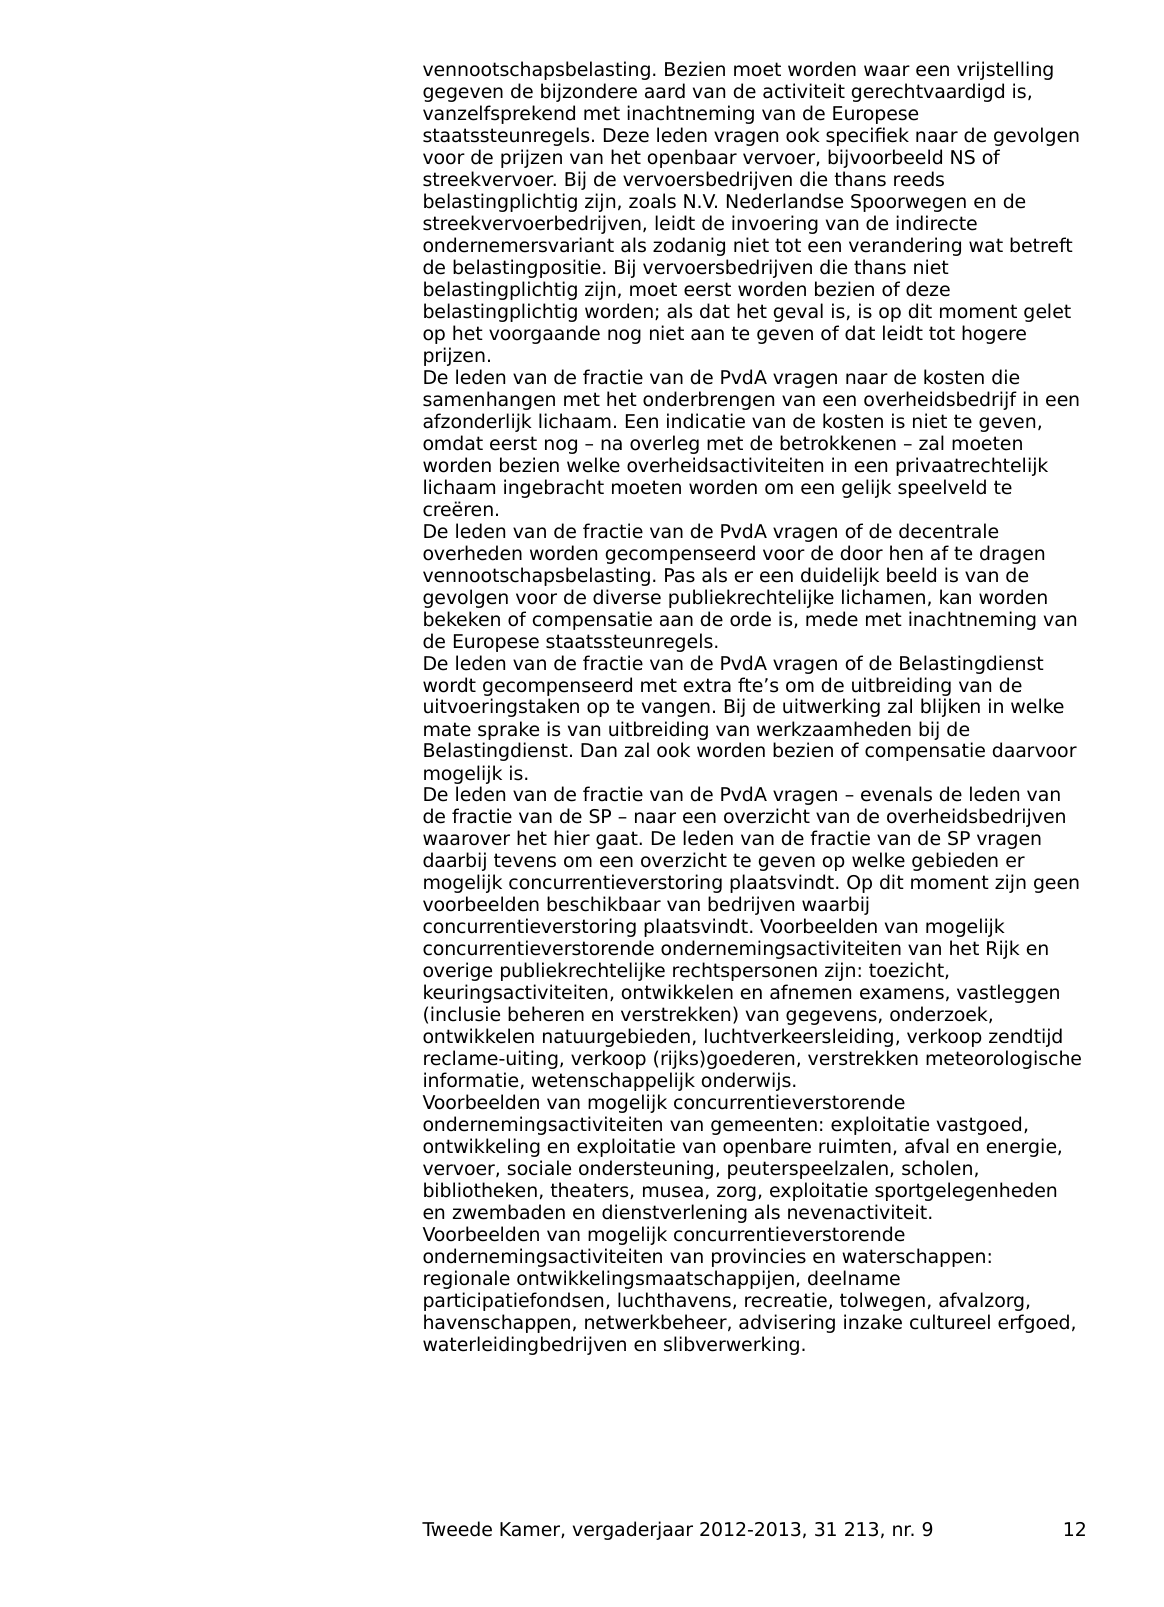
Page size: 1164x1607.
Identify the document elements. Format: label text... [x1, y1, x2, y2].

text De leden van de fractie van de PvdA vragen – evenals de leden van de fractie van de SP – naar een overzicht van de overheidsbedrijven waarover het hier gaat. De leden van de fractie van de SP vragen daarbij tevens om een overzicht te geven op welke gebieden er mogelijk concurrentieverstoring plaatsvindt. Op dit moment zijn geen voorbeelden beschikbaar van bedrijven waarbij concurrentieverstoring plaatsvindt. Voorbeelden van mogelijk concurrentieverstorende ondernemingsactiviteiten van het Rijk en overige publiekrechtelijke rechtspersonen zijn: toezicht, keuringsactiviteiten, ontwikkelen en afnemen examens, vastleggen (inclusie beheren en verstrekken) van gegevens, onderzoek, ontwikkelen natuurgebieden, luchtverkeersleiding, verkoop zendtijd reclame-uiting, verkoop (rijks)goederen, verstrekken meteorologische informatie, wetenschappelijk onderwijs. [422, 784, 1087, 1092]
text Voorbeelden van mogelijk concurrentieverstorende ondernemingsactiviteiten van gemeenten: exploitatie vastgoed, ontwikkeling en exploitatie van openbare ruimten, afval en energie, vervoer, sociale ondersteuning, peuterspeelzalen, scholen, bibliotheken, theaters, musea, zorg, exploitatie sportgelegenheden en zwembaden en dienstverlening als nevenactiviteit. [422, 1092, 1087, 1224]
text De leden van de fractie van de PvdA vragen naar de kosten die samenhangen met het onderbrengen van een overheidsbedrijf in een afzonderlijk lichaam. Een indicatie van de kosten is niet te geven, omdat eerst nog – na overleg met de betrokkenen – zal moeten worden bezien welke overheidsactiviteiten in een privaatrechtelijk lichaam ingebracht moeten worden om een gelijk speelveld te creëren. [422, 367, 1087, 521]
text De leden van de fractie van de PvdA vragen of de Belastingdienst wordt gecompenseerd met extra fte’s om de uitbreiding van de uitvoeringstaken op te vangen. Bij de uitwerking zal blijken in welke mate sprake is van uitbreiding van werkzaamheden bij de Belastingdienst. Dan zal ook worden bezien of compensatie daarvoor mogelijk is. [422, 652, 1087, 784]
text Voorbeelden van mogelijk concurrentieverstorende ondernemingsactiviteiten van provincies en waterschappen: regionale ontwikkelingsmaatschappijen, deelname participatiefondsen, luchthavens, recreatie, tolwegen, afvalzorg, havenschappen, netwerkbeheer, advisering inzake cultureel erfgoed, waterleidingbedrijven en slibverwerking. [422, 1224, 1087, 1356]
text De leden van de fractie van de PvdA vragen of de decentrale overheden worden gecompenseerd voor de door hen af te dragen vennootschapsbelasting. Pas als er een duidelijk beeld is van de gevolgen voor de diverse publiekrechtelijke lichamen, kan worden bekeken of compensatie aan de orde is, mede met inachtneming van de Europese staatssteunregels. [422, 521, 1087, 652]
text vennootschapsbelasting. Bezien moet worden waar een vrijstelling gegeven de bijzondere aard van de activiteit gerechtvaardigd is, vanzelfsprekend met inachtneming van de Europese staatssteunregels. Deze leden vragen ook specifiek naar de gevolgen voor de prijzen van het openbaar vervoer, bijvoorbeeld NS of streekvervoer. Bij de vervoersbedrijven die thans reeds belastingplichtig zijn, zoals N.V. Nederlandse Spoorwegen en de streekvervoerbedrijven, leidt de invoering van de indirecte ondernemersvariant als zodanig niet tot een verandering wat betreft de belastingpositie. Bij vervoersbedrijven die thans niet belastingplichtig zijn, moet eerst worden bezien of deze belastingplichtig worden; als dat het geval is, is op dit moment gelet op het voorgaande nog niet aan te geven of dat leidt tot hogere prijzen. [422, 59, 1087, 367]
